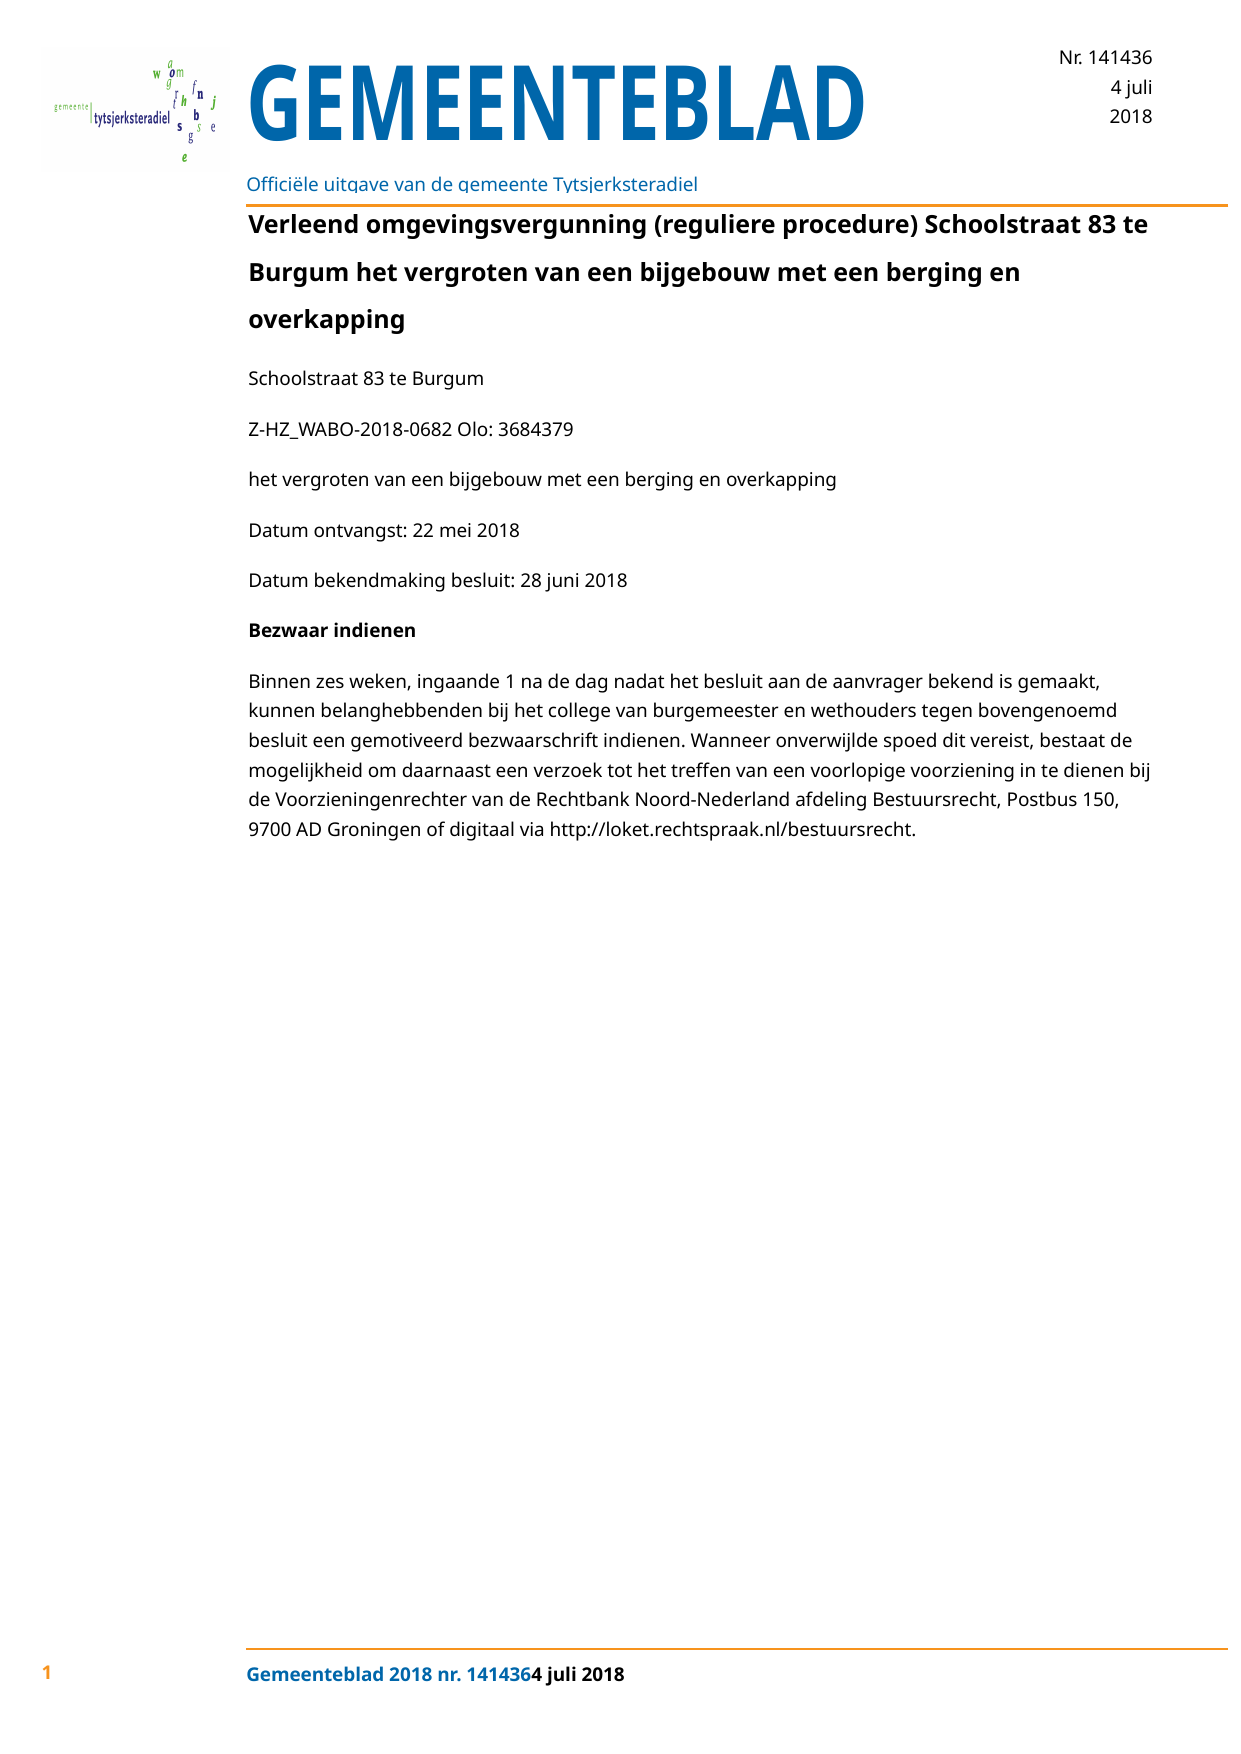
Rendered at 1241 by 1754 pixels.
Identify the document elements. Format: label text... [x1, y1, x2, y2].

picture [41, 47, 231, 172]
text Binnen zes weken, ingaande 1 na de dag nadat het besluit aan de aanvrager bekend is gemaakt, kunnen belanghebbenden bij het college van burgemeester en wethouders tegen bovengenoemd besluit een gemotiveerd bezwaarschrift indienen. Wanneer onverwijlde spoed dit vereist, bestaat de mogelijkheid om daarnaast een verzoek tot het treffen van een voorlopige voorziening in te dienen bij de Voorzieningenrechter van de Rechtbank Noord-Nederland afdeling Bestuursrecht, Postbus 150, 9700 AD Groningen of digitaal via http://loket.rechtspraak.nl/bestuursrecht. [248, 668, 1152, 842]
text Z-HZ_WABO-2018-0682 Olo: 3684379 [248, 416, 1152, 442]
text Bezwaar indienen [248, 618, 1152, 643]
text Datum bekendmaking besluit: 28 juni 2018 [248, 567, 1152, 593]
text Schoolstraat 83 te Burgum [248, 366, 1152, 391]
text Verleend omgevingsvergunning (reguliere procedure) Schoolstraat 83 te Burgum het vergroten van een bijgebouw met een berging en overkapping [248, 207, 1152, 336]
text het vergroten van een bijgebouw met een berging en overkapping [248, 466, 1152, 492]
text Datum ontvangst: 22 mei 2018 [248, 517, 1152, 542]
